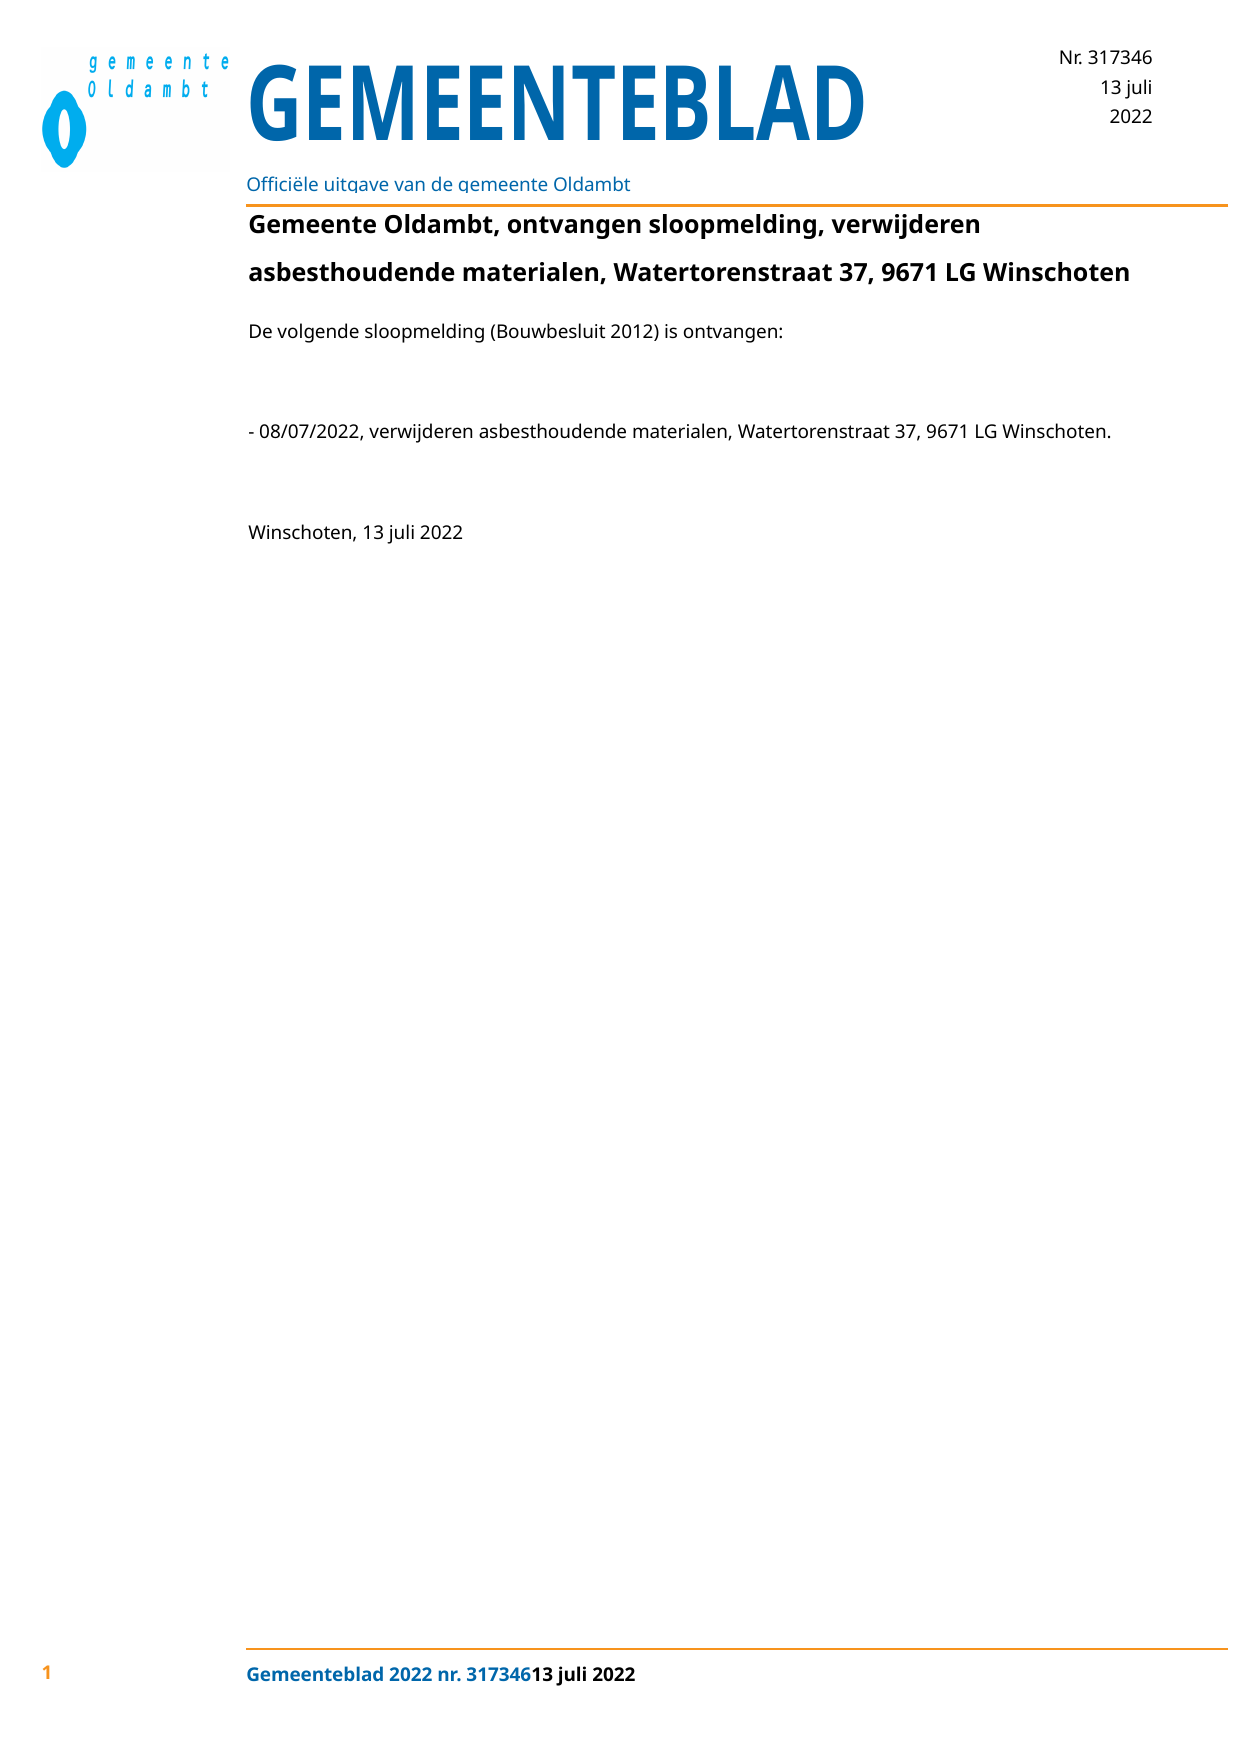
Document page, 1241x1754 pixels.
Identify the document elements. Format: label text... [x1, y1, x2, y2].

picture [41, 47, 231, 172]
text Gemeente Oldambt, ontvangen sloopmelding, verwijderen asbesthoudende materialen, Watertorenstraat 37, 9671 LG Winschoten [248, 207, 1152, 288]
text - 08/07/2022, verwijderen asbesthoudende materialen, Watertorenstraat 37, 9671 LG Winschoten. [248, 419, 1152, 444]
text De volgende sloopmelding (Bouwbesluit 2012) is ontvangen: [248, 318, 1152, 344]
text Winschoten, 13 juli 2022 [248, 519, 1152, 545]
